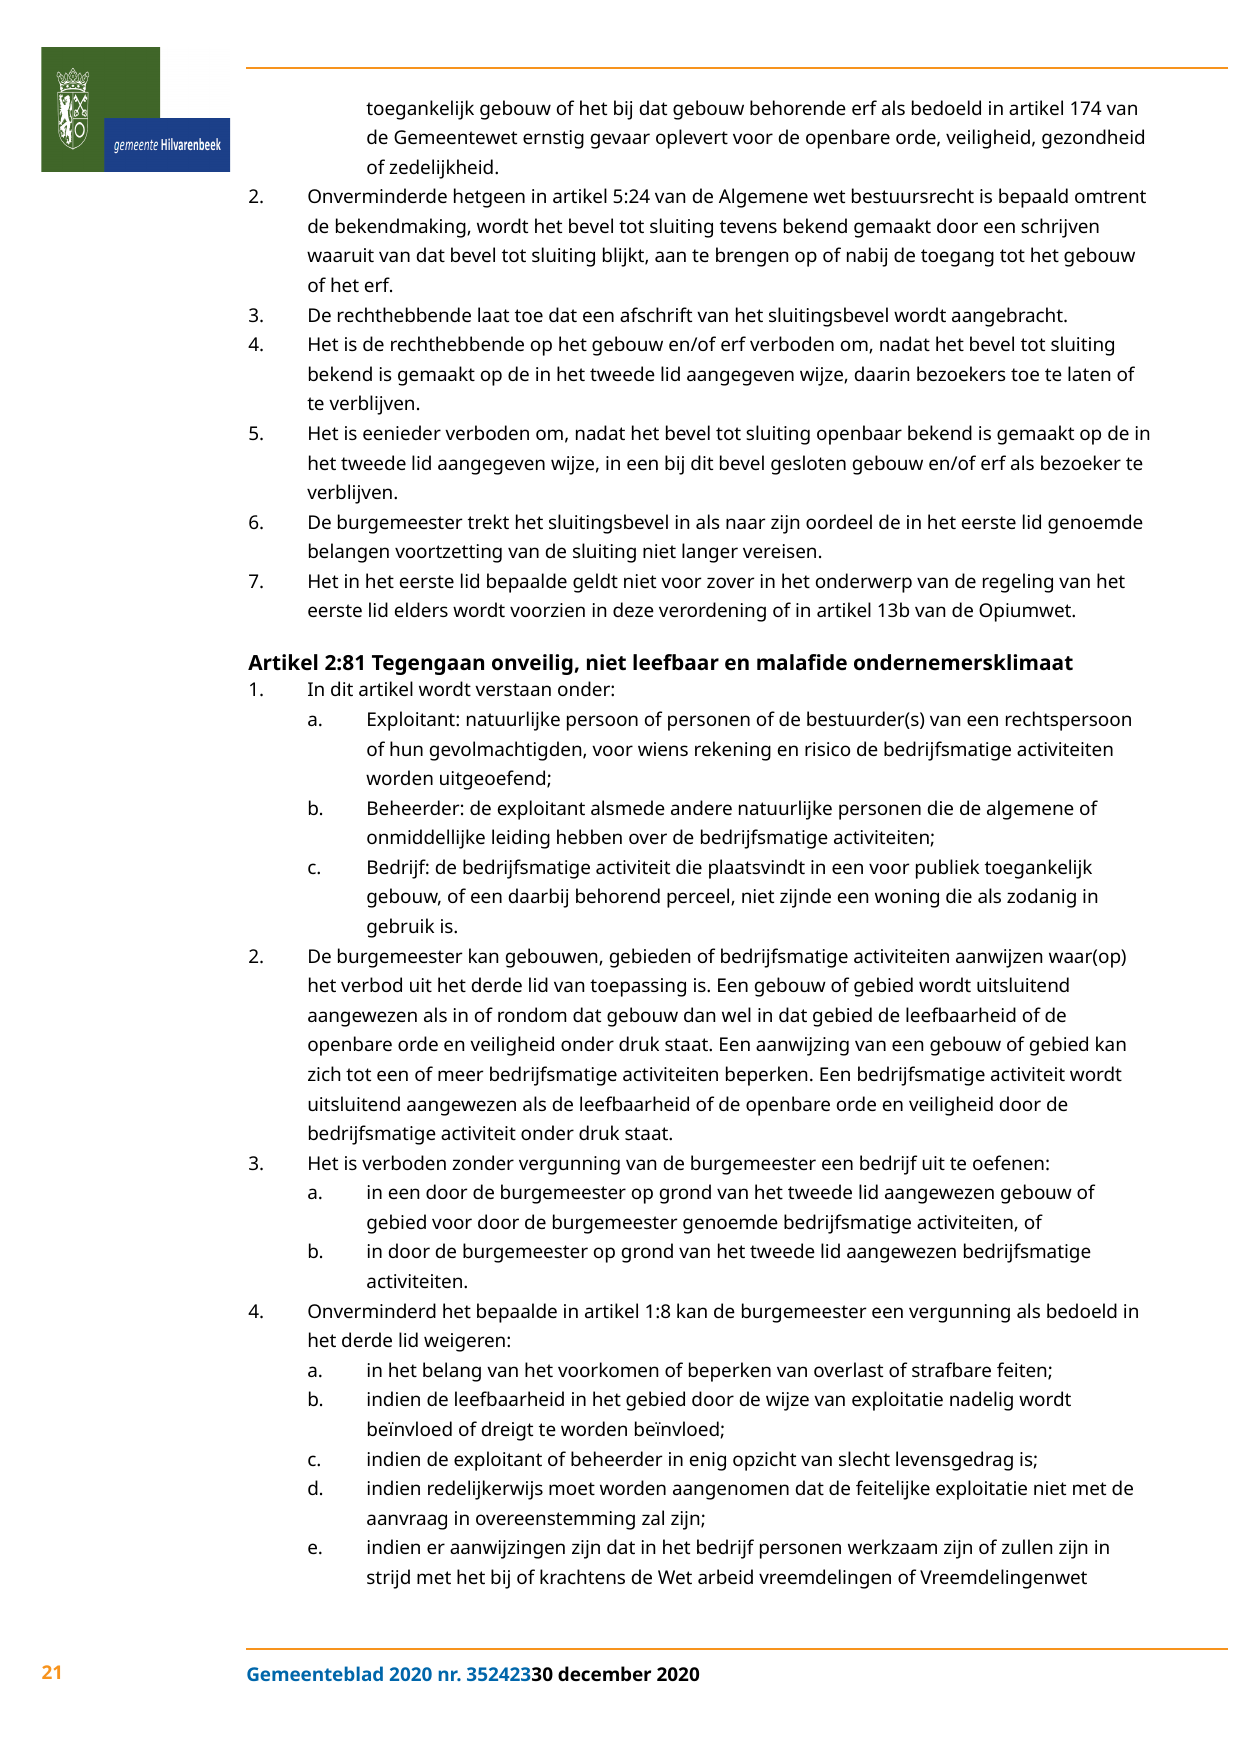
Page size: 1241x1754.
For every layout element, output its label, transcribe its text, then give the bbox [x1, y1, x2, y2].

picture [41, 47, 231, 172]
list Het in het eerste lid bepaalde geldt niet voor zover in het onderwerp van de regeling van het eerste lid elders wordt voorzien in deze verordening of in artikel 13b van de Opiumwet. [248, 568, 1152, 623]
list indien redelijkerwijs moet worden aangenomen dat de feitelijke exploitatie niet met de aanvraag in overeenstemming zal zijn; [307, 1475, 1152, 1531]
list indien de leefbaarheid in het gebied door de wijze van exploitatie nadelig wordt beïnvloed of dreigt te worden beïnvloed; [307, 1387, 1152, 1442]
list indien de exploitant of beheerder in enig opzicht van slecht levensgedrag is; [307, 1446, 1152, 1471]
list Onverminderde hetgeen in artikel 5:24 van de Algemene wet bestuursrecht is bepaald omtrent de bekendmaking, wordt het bevel tot sluiting tevens bekend gemaakt door een schrijven waaruit van dat bevel tot sluiting blijkt, aan te brengen op of nabij de toegang tot het gebouw of het erf. [248, 183, 1152, 298]
list Het is verboden zonder vergunning van de burgemeester een bedrijf uit te oefenen: [248, 1150, 1152, 1176]
list in het belang van het voorkomen of beperken van overlast of strafbare feiten; [307, 1357, 1152, 1383]
list De burgemeester trekt het sluitingsbevel in als naar zijn oordeel de in het eerste lid genoemde belangen voortzetting van de sluiting niet langer vereisen. [248, 509, 1152, 564]
list indien er aanwijzingen zijn dat in het bedrijf personen werkzaam zijn of zullen zijn in strijd met het bij of krachtens de Wet arbeid vreemdelingen of Vreemdelingenwet [307, 1534, 1152, 1590]
list Bedrijf: de bedrijfsmatige activiteit die plaatsvindt in een voor publiek toegankelijk gebouw, of een daarbij behorend perceel, niet zijnde een woning die als zodanig in gebruik is. [307, 854, 1152, 939]
list In dit artikel wordt verstaan onder: [248, 677, 1152, 702]
list Onverminderd het bepaalde in artikel 1:8 kan de burgemeester een vergunning als bedoeld in het derde lid weigeren: [248, 1298, 1152, 1353]
list in door de burgemeester op grond van het tweede lid aangewezen bedrijfsmatige activiteiten. [307, 1239, 1152, 1294]
list De rechthebbende laat toe dat een afschrift van het sluitingsbevel wordt aangebracht. [248, 302, 1152, 328]
list Het is de rechthebbende op het gebouw en/of erf verboden om, nadat het bevel tot sluiting bekend is gemaakt op de in het tweede lid aangegeven wijze, daarin bezoekers toe te laten of te verblijven. [248, 331, 1152, 416]
list toegankelijk gebouw of het bij dat gebouw behorende erf als bedoeld in artikel 174 van de Gemeentewet ernstig gevaar oplevert voor de openbare orde, veiligheid, gezondheid of zedelijkheid. [307, 95, 1152, 180]
list Het is eenieder verboden om, nadat het bevel tot sluiting openbaar bekend is gemaakt op de in het tweede lid aangegeven wijze, in een bij dit bevel gesloten gebouw en/of erf als bezoeker te verblijven. [248, 420, 1152, 505]
text Artikel 2:81 Tegengaan onveilig, niet leefbaar en malafide ondernemersklimaat [248, 648, 1152, 677]
list Beheerder: de exploitant alsmede andere natuurlijke personen die de algemene of onmiddellijke leiding hebben over de bedrijfsmatige activiteiten; [307, 795, 1152, 850]
list Exploitant: natuurlijke persoon of personen of de bestuurder(s) van een rechtspersoon of hun gevolmachtigden, voor wiens rekening en risico de bedrijfsmatige activiteiten worden uitgeoefend; [307, 706, 1152, 791]
list De burgemeester kan gebouwen, gebieden of bedrijfsmatige activiteiten aanwijzen waar(op) het verbod uit het derde lid van toepassing is. Een gebouw of gebied wordt uitsluitend aangewezen als in of rondom dat gebouw dan wel in dat gebied de leefbaarheid of de openbare orde en veiligheid onder druk staat. Een aanwijzing van een gebouw of gebied kan zich tot een of meer bedrijfsmatige activiteiten beperken. Een bedrijfsmatige activiteit wordt uitsluitend aangewezen als de leefbaarheid of de openbare orde en veiligheid door de bedrijfsmatige activiteit onder druk staat. [248, 943, 1152, 1146]
list in een door de burgemeester op grond van het tweede lid aangewezen gebouw of gebied voor door de burgemeester genoemde bedrijfsmatige activiteiten, of [307, 1179, 1152, 1235]
